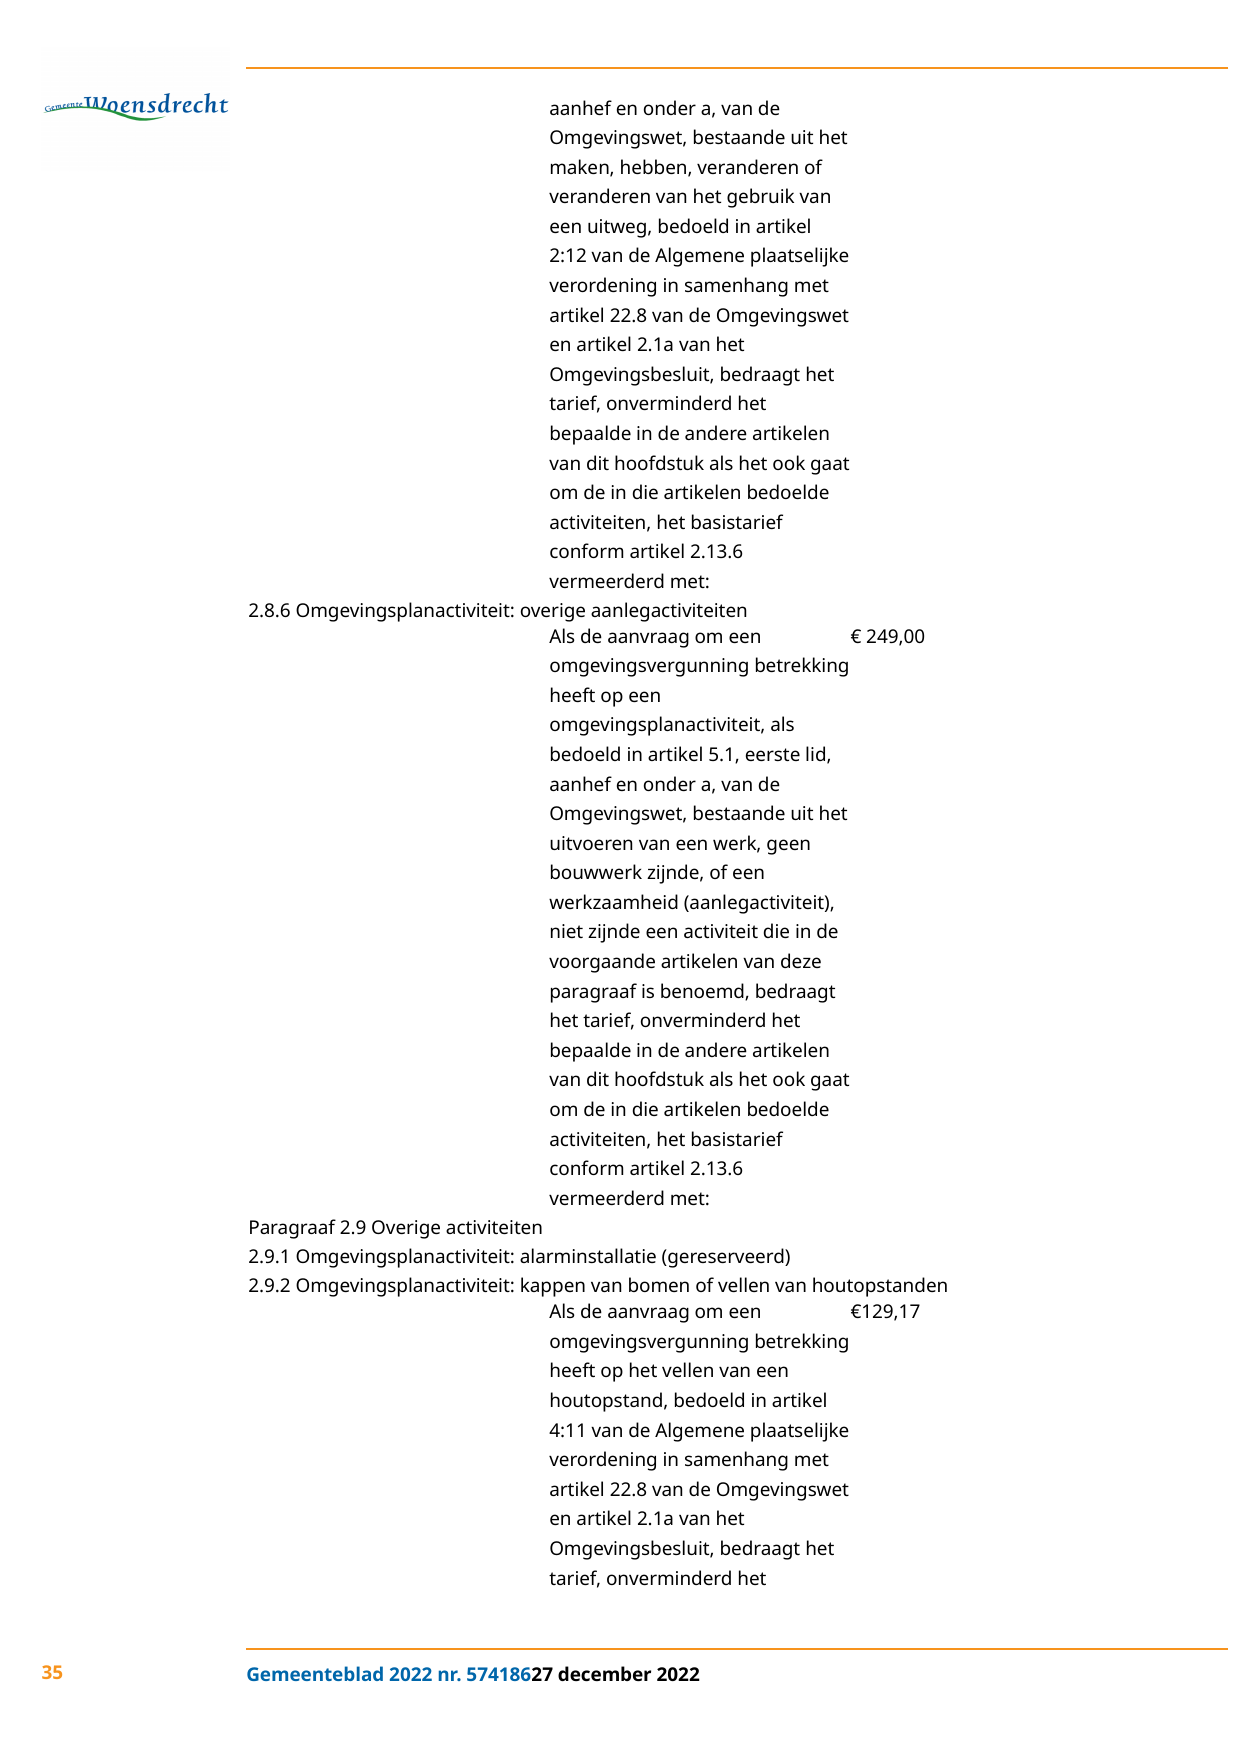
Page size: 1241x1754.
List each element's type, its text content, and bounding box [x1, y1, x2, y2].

text Paragraaf 2.9 Overige activiteiten [248, 1214, 1152, 1240]
table_header 2.9.1 Omgevingsplanactiviteit: alarminstallatie (gereserveerd) [248, 1244, 1152, 1269]
table_cell Als de aanvraag om een omgevingsvergunning betrekking heeft op een omgevingsplanactiviteit, als bedoeld in artikel 5.1, eerste lid, aanhef en onder a, van de Omgevingswet, bestaande uit het uitvoeren van een werk, geen bouwwerk zijnde, of een werkzaamheid (aanlegactiviteit), niet zijnde een activiteit die in de voorgaande artikelen van deze paragraaf is benoemd, bedraagt het tarief, onverminderd het bepaalde in de andere artikelen van dit hoofdstuk als het ook gaat om de in die artikelen bedoelde activiteiten, het basistarief conform artikel 2.13.6 vermeerderd met: [549, 623, 850, 1211]
table_header 2.9.2 Omgevingsplanactiviteit: kappen van bomen of vellen van houtopstanden [248, 1273, 1152, 1298]
table_cell [248, 623, 549, 1211]
table_cell [248, 1299, 549, 1590]
table_cell [248, 95, 549, 594]
table_cell [850, 95, 1152, 594]
picture [41, 47, 231, 172]
table_cell Als de aanvraag om een omgevingsvergunning betrekking heeft op het vellen van een houtopstand, bedoeld in artikel 4:11 van de Algemene plaatselijke verordening in samenhang met artikel 22.8 van de Omgevingswet en artikel 2.1a van het Omgevingsbesluit, bedraagt het tarief, onverminderd het [549, 1299, 850, 1590]
table_cell aanhef en onder a, van de Omgevingswet, bestaande uit het maken, hebben, veranderen of veranderen van het gebruik van een uitweg, bedoeld in artikel 2:12 van de Algemene plaatselijke verordening in samenhang met artikel 22.8 van de Omgevingswet en artikel 2.1a van het Omgevingsbesluit, bedraagt het tarief, onverminderd het bepaalde in de andere artikelen van dit hoofdstuk als het ook gaat om de in die artikelen bedoelde activiteiten, het basistarief conform artikel 2.13.6 vermeerderd met: [549, 95, 850, 594]
table_cell € 249,00 [850, 623, 1152, 1211]
table_header 2.8.6 Omgevingsplanactiviteit: overige aanlegactiviteiten [248, 597, 1152, 623]
table_cell €129,17 [850, 1299, 1152, 1590]
